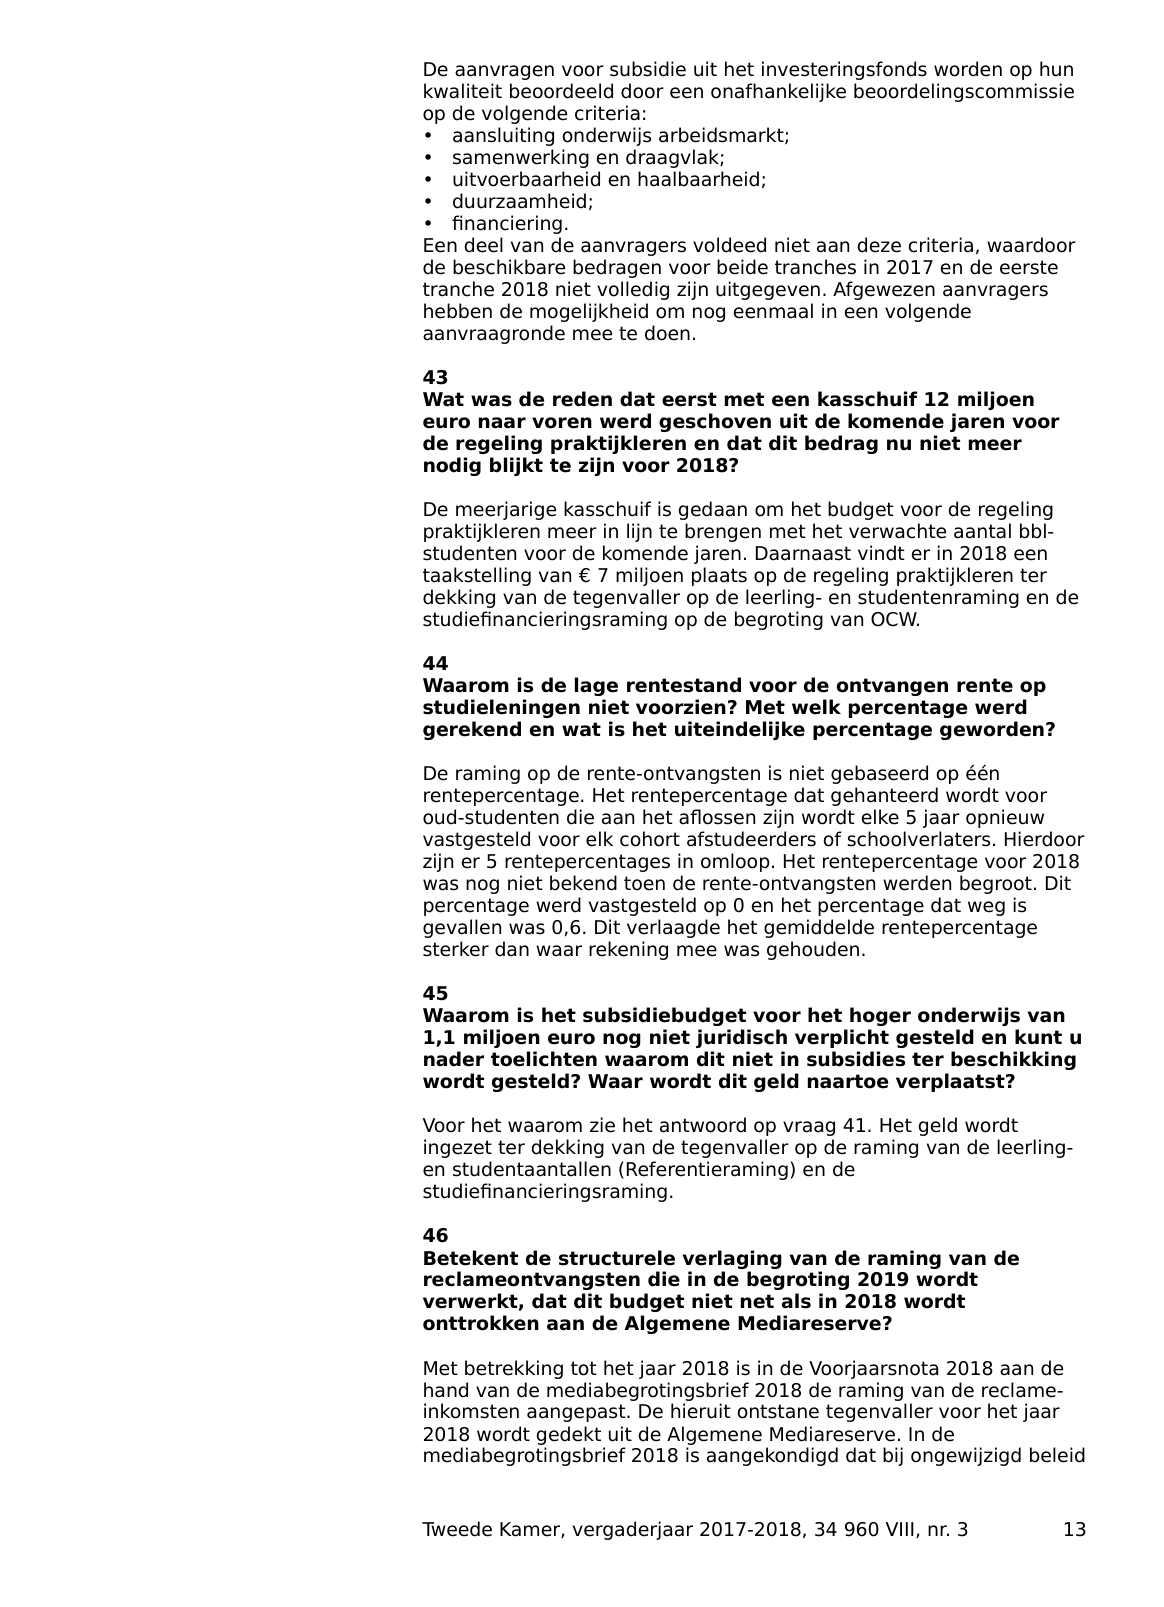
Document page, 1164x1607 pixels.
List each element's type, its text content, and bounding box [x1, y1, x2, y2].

text De raming op de rente-ontvangsten is niet gebaseerd op één rentepercentage. Het rentepercentage dat gehanteerd wordt voor oud-studenten die aan het aflossen zijn wordt elke 5 jaar opnieuw vastgesteld voor elk cohort afstudeerders of schoolverlaters. Hierdoor zijn er 5 rentepercentages in omloop. Het rentepercentage voor 2018 was nog niet bekend toen de rente-ontvangsten werden begroot. Dit percentage werd vastgesteld op 0 en het percentage dat weg is gevallen was 0,6. Dit verlaagde het gemiddelde rentepercentage sterker dan waar rekening mee was gehouden. [422, 763, 1087, 961]
text • samenwerking en draagvlak; [422, 147, 1087, 169]
text • financiering. [422, 213, 1087, 235]
text 44 [422, 653, 1087, 675]
text Waarom is het subsidiebudget voor het hoger onderwijs van 1,1 miljoen euro nog niet juridisch verplicht gesteld en kunt u nader toelichten waarom dit niet in subsidies ter beschikking wordt gesteld? Waar wordt dit geld naartoe verplaatst? [422, 1005, 1087, 1093]
text Waarom is de lage rentestand voor de ontvangen rente op studieleningen niet voorzien? Met welk percentage werd gerekend en wat is het uiteindelijke percentage geworden? [422, 675, 1087, 741]
text Met betrekking tot het jaar 2018 is in de Voorjaarsnota 2018 aan de hand van de mediabegrotingsbrief 2018 de raming van de reclame-inkomsten aangepast. De hieruit ontstane tegenvaller voor het jaar 2018 wordt gedekt uit de Algemene Mediareserve. In de mediabegrotingsbrief 2018 is aangekondigd dat bij ongewijzigd beleid [422, 1357, 1087, 1467]
text • uitvoerbaarheid en haalbaarheid; [422, 169, 1087, 191]
text • duurzaamheid; [422, 191, 1087, 213]
text Betekent de structurele verlaging van de raming van de reclameontvangsten die in de begroting 2019 wordt verwerkt, dat dit budget niet net als in 2018 wordt onttrokken aan de Algemene Mediareserve? [422, 1247, 1087, 1335]
text De meerjarige kasschuif is gedaan om het budget voor de regeling praktijkleren meer in lijn te brengen met het verwachte aantal bbl-studenten voor de komende jaren. Daarnaast vindt er in 2018 een taakstelling van € 7 miljoen plaats op de regeling praktijkleren ter dekking van de tegenvaller op de leerling- en studentenraming en de studiefinancieringsraming op de begroting van OCW. [422, 499, 1087, 631]
text Voor het waarom zie het antwoord op vraag 41. Het geld wordt ingezet ter dekking van de tegenvaller op de raming van de leerling- en studentaantallen (Referentieraming) en de studiefinancieringsraming. [422, 1115, 1087, 1203]
text 43 [422, 367, 1087, 389]
text • aansluiting onderwijs arbeidsmarkt; [422, 125, 1087, 147]
text Wat was de reden dat eerst met een kasschuif 12 miljoen euro naar voren werd geschoven uit de komende jaren voor de regeling praktijkleren en dat dit bedrag nu niet meer nodig blijkt te zijn voor 2018? [422, 389, 1087, 477]
text Een deel van de aanvragers voldeed niet aan deze criteria, waardoor de beschikbare bedragen voor beide tranches in 2017 en de eerste tranche 2018 niet volledig zijn uitgegeven. Afgewezen aanvragers hebben de mogelijkheid om nog eenmaal in een volgende aanvraagronde mee te doen. [422, 235, 1087, 345]
text 45 [422, 983, 1087, 1005]
text 46 [422, 1225, 1087, 1247]
text De aanvragen voor subsidie uit het investeringsfonds worden op hun kwaliteit beoordeeld door een onafhankelijke beoordelingscommissie op de volgende criteria: [422, 59, 1087, 125]
